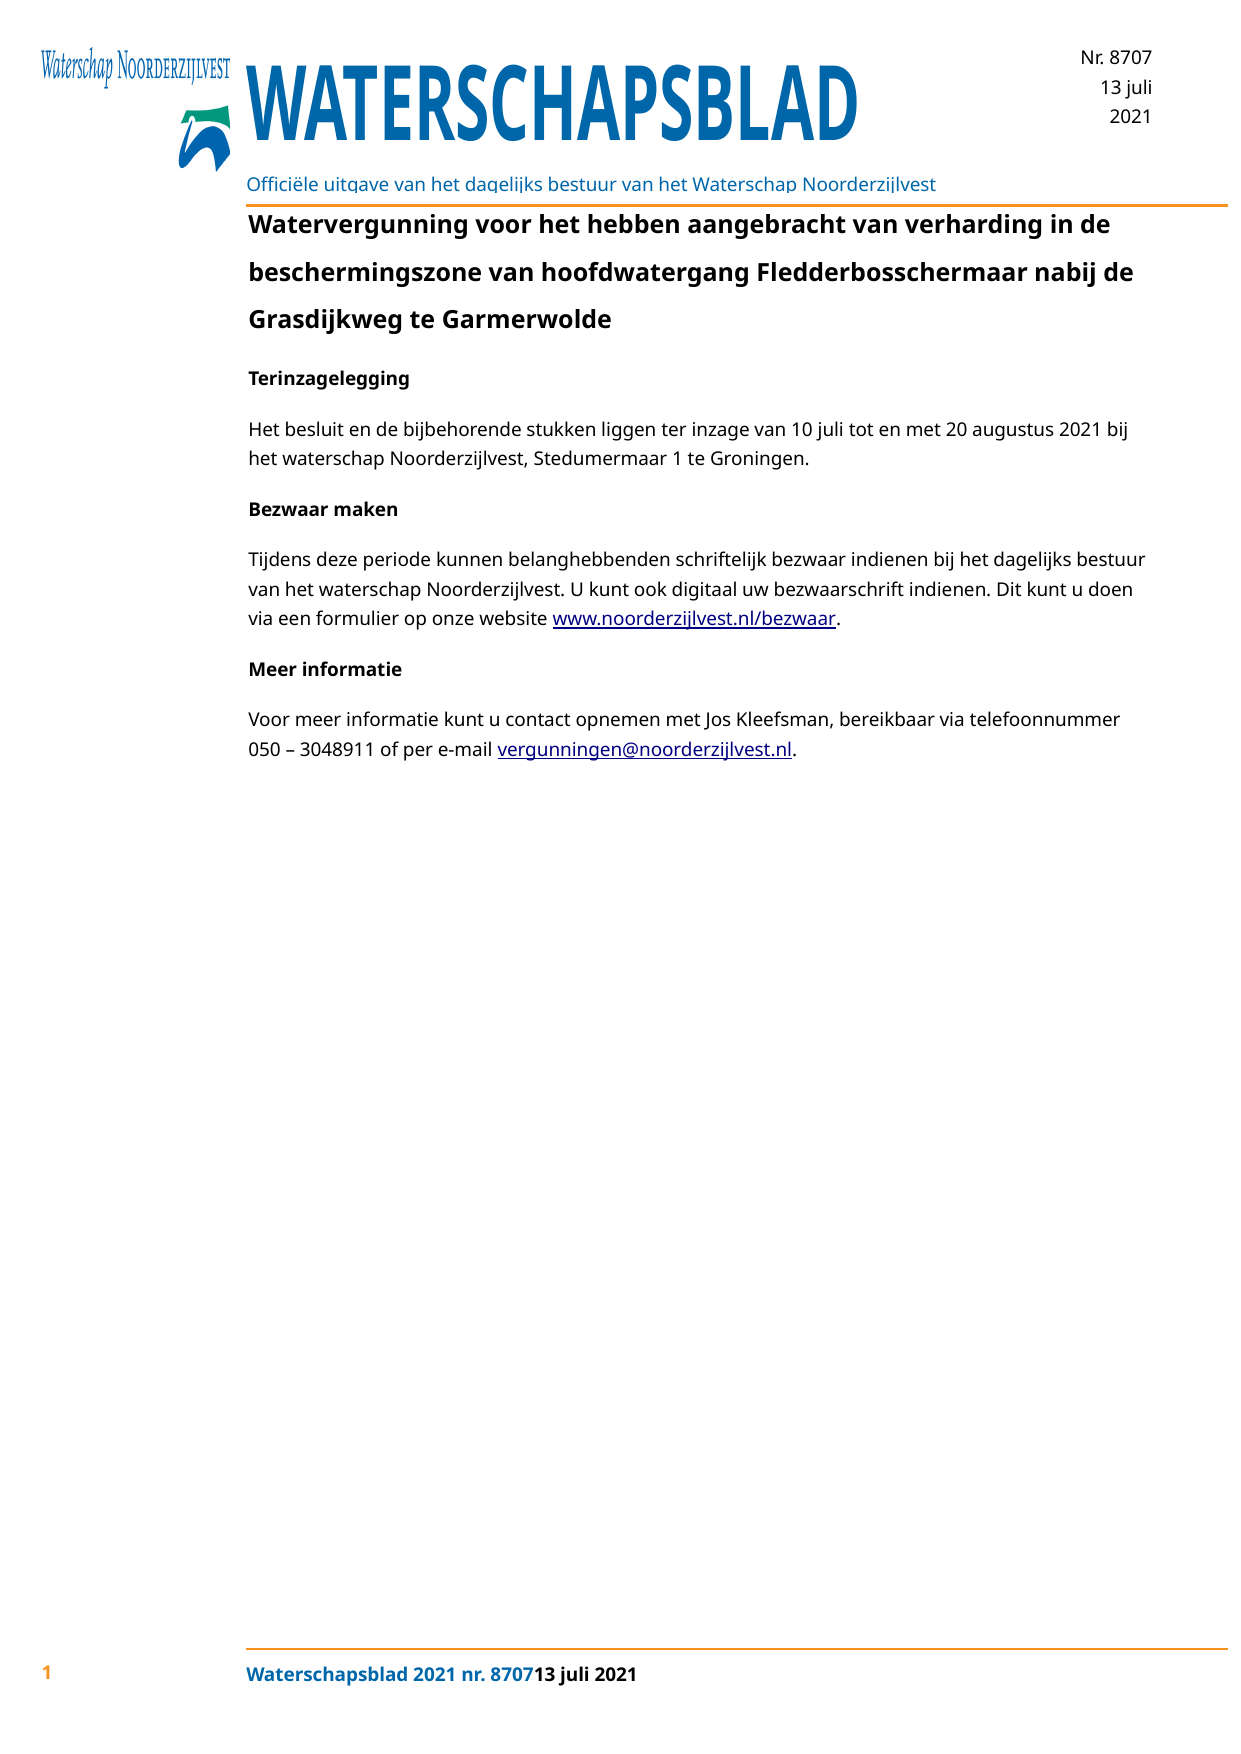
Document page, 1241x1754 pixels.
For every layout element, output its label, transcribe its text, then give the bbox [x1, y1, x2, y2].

picture [41, 47, 231, 172]
text Watervergunning voor het hebben aangebracht van verharding in de beschermingszone van hoofdwatergang Fledderbosschermaar nabij de Grasdijkweg te Garmerwolde [248, 207, 1152, 336]
text Meer informatie [248, 656, 1152, 682]
text Bezwaar maken [248, 496, 1152, 522]
text Het besluit en de bijbehorende stukken liggen ter inzage van 10 juli tot en met 20 augustus 2021 bij het waterschap Noorderzijlvest, Stedumermaar 1 te Groningen. [248, 416, 1152, 471]
text Voor meer informatie kunt u contact opnemen met Jos Kleefsman, bereikbaar via telefoonnummer 050 – 3048911 of per e-mail vergunningen@noorderzijlvest.nl. [248, 706, 1152, 762]
text Terinzagelegging [248, 366, 1152, 391]
text Tijdens deze periode kunnen belanghebbenden schriftelijk bezwaar indienen bij het dagelijks bestuur van het waterschap Noorderzijlvest. U kunt ook digitaal uw bezwaarschrift indienen. Dit kunt u doen via een formulier op onze website www.noorderzijlvest.nl/bezwaar. [248, 546, 1152, 631]
